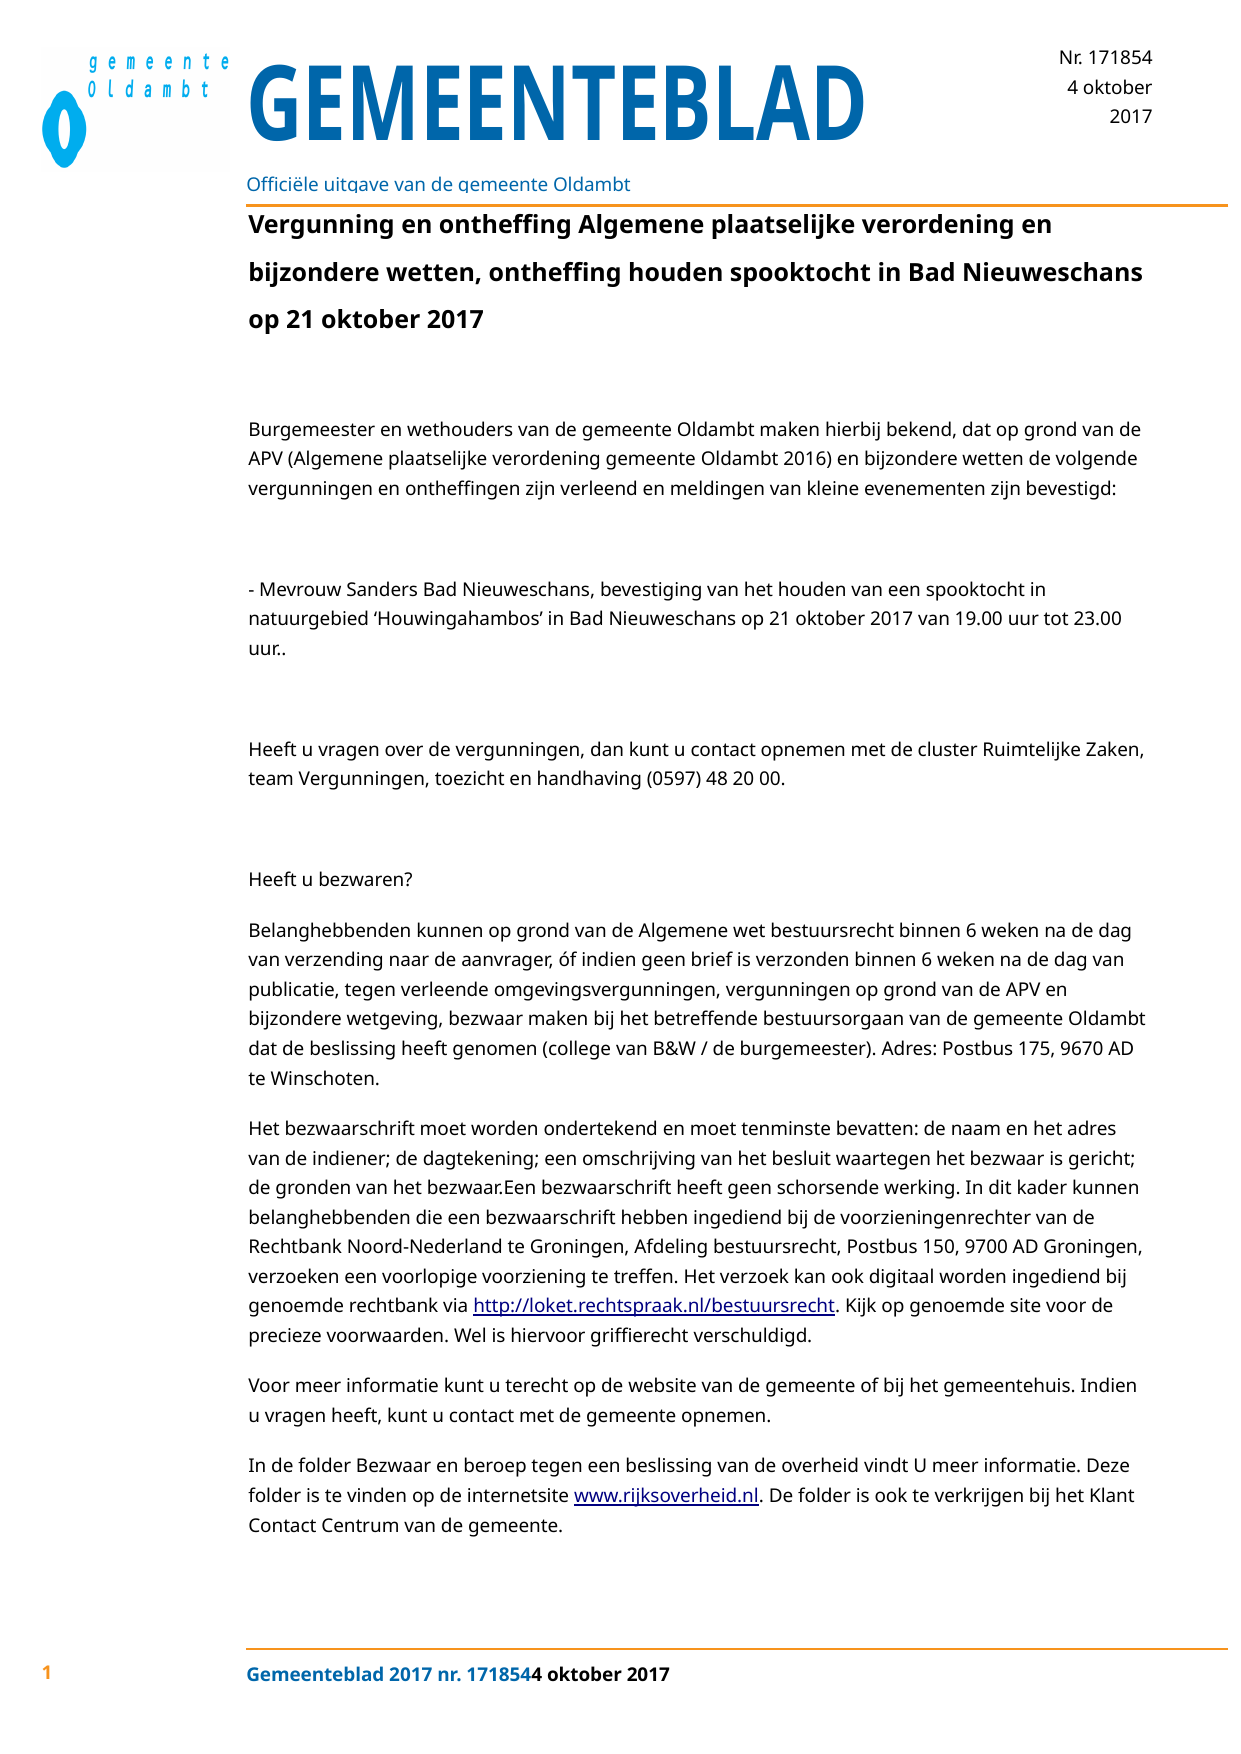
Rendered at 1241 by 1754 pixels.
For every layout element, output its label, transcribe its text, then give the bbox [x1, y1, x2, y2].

text Burgemeester en wethouders van de gemeente Oldambt maken hierbij bekend, dat op grond van de APV (Algemene plaatselijke verordening gemeente Oldambt 2016) en bijzondere wetten de volgende vergunningen en ontheffingen zijn verleend en meldingen van kleine evenementen zijn bevestigd: [248, 416, 1152, 501]
picture [41, 47, 231, 172]
text Heeft u bezwaren? [248, 866, 1152, 892]
text Belanghebbenden kunnen op grond van de Algemene wet bestuursrecht binnen 6 weken na de dag van verzending naar de aanvrager, óf indien geen brief is verzonden binnen 6 weken na de dag van publicatie, tegen verleende omgevingsvergunningen, vergunningen op grond van de APV en bijzondere wetgeving, bezwaar maken bij het betreffende bestuursorgaan van de gemeente Oldambt dat de beslissing heeft genomen (college van B&W / de burgemeester). Adres: Postbus 175, 9670 AD te Winschoten. [248, 917, 1152, 1090]
text Vergunning en ontheffing Algemene plaatselijke verordening en bijzondere wetten, ontheffing houden spooktocht in Bad Nieuweschans op 21 oktober 2017 [248, 207, 1152, 336]
text Het bezwaarschrift moet worden ondertekend en moet tenminste bevatten: de naam en het adres van de indiener; de dagtekening; een omschrijving van het besluit waartegen het bezwaar is gericht; de gronden van het bezwaar.Een bezwaarschrift heeft geen schorsende werking. In dit kader kunnen belanghebbenden die een bezwaarschrift hebben ingediend bij de voorzieningenrechter van de Rechtbank Noord-Nederland te Groningen, Afdeling bestuursrecht, Postbus 150, 9700 AD Groningen, verzoeken een voorlopige voorziening te treffen. Het verzoek kan ook digitaal worden ingediend bij genoemde rechtbank via http://loket.rechtspraak.nl/bestuursrecht. Kijk op genoemde site voor de precieze voorwaarden. Wel is hiervoor griffierecht verschuldigd. [248, 1115, 1152, 1348]
text In de folder Bezwaar en beroep tegen een beslissing van de overheid vindt U meer informatie. Deze folder is te vinden op de internetsite www.rijksoverheid.nl. De folder is ook te verkrijgen bij het Klant Contact Centrum van de gemeente. [248, 1453, 1152, 1537]
text - Mevrouw Sanders Bad Nieuweschans, bevestiging van het houden van een spooktocht in natuurgebied ‘Houwingahambos’ in Bad Nieuweschans op 21 oktober 2017 van 19.00 uur tot 23.00 uur.. [248, 576, 1152, 661]
text Heeft u vragen over de vergunningen, dan kunt u contact opnemen met de cluster Ruimtelijke Zaken, team Vergunningen, toezicht en handhaving (0597) 48 20 00. [248, 736, 1152, 791]
text Voor meer informatie kunt u terecht op de website van de gemeente of bij het gemeentehuis. Indien u vragen heeft, kunt u contact met de gemeente opnemen. [248, 1373, 1152, 1428]
